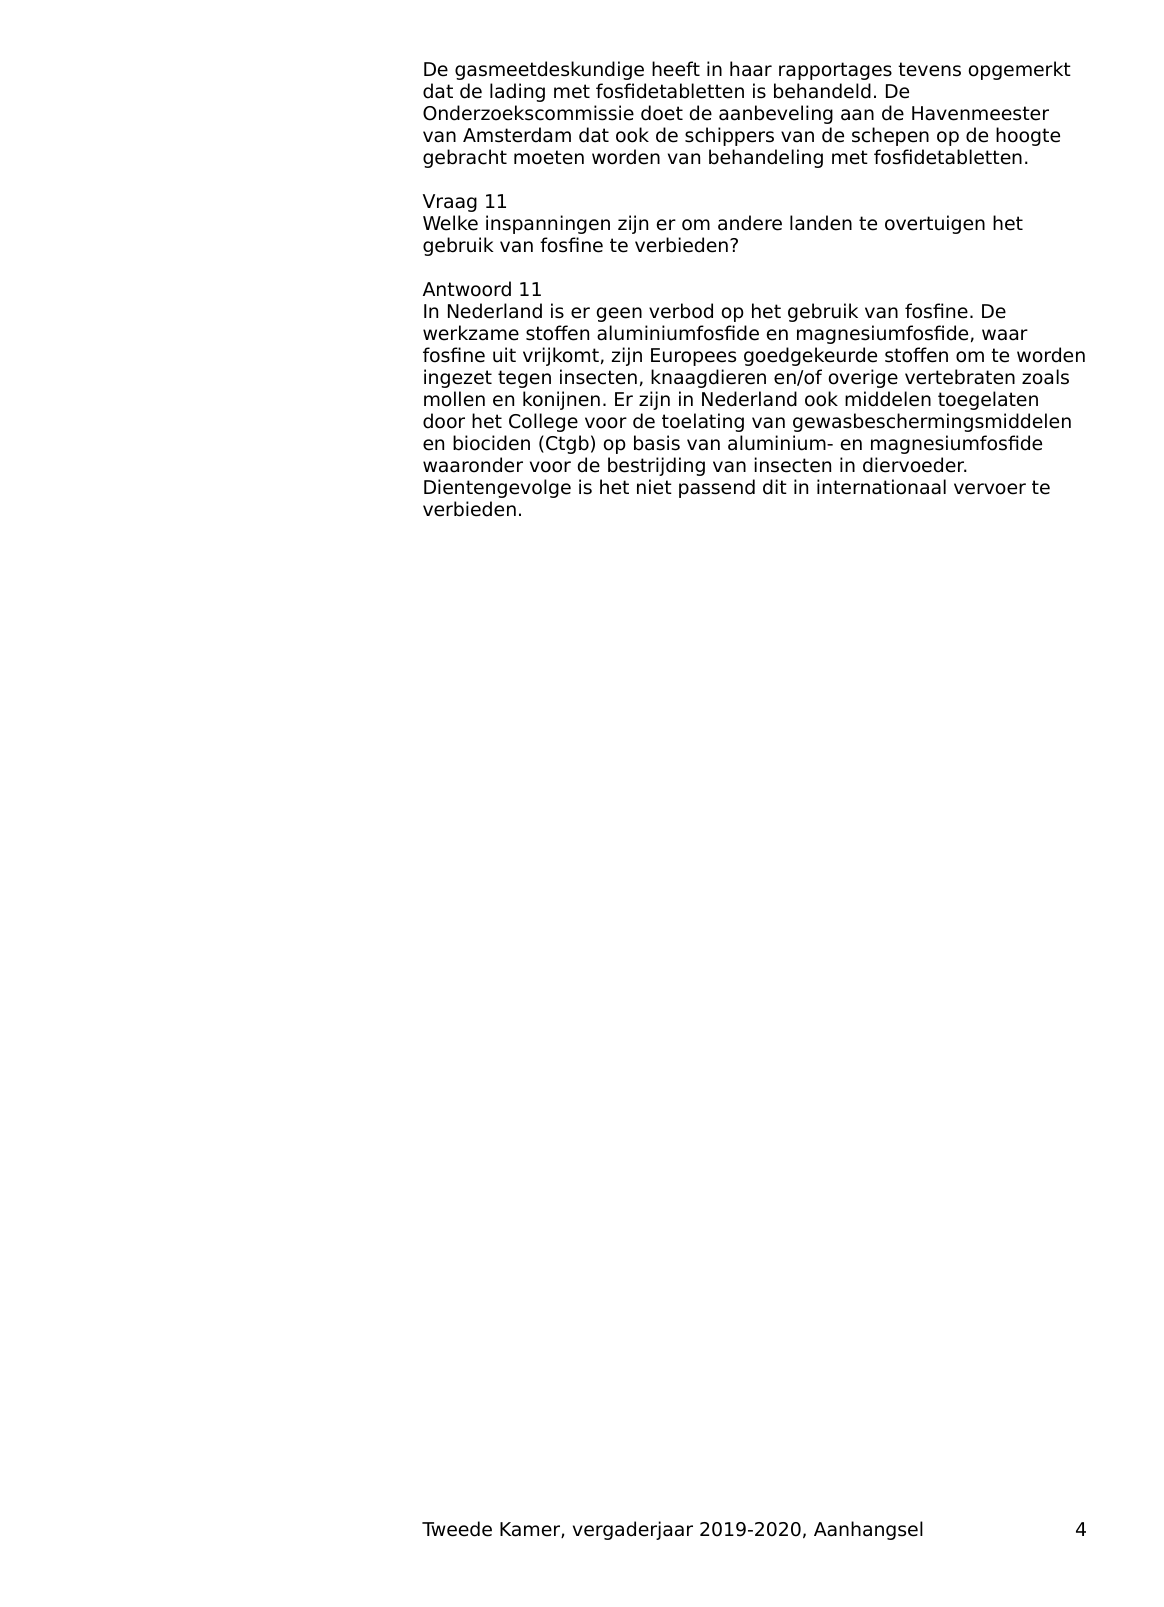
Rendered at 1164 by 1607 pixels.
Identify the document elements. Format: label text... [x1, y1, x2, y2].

text In Nederland is er geen verbod op het gebruik van fosfine. De werkzame stoffen aluminiumfosfide en magnesiumfosfide, waar fosfine uit vrijkomt, zijn Europees goedgekeurde stoffen om te worden ingezet tegen insecten, knaagdieren en/of overige vertebraten zoals mollen en konijnen. Er zijn in Nederland ook middelen toegelaten door het College voor de toelating van gewasbeschermingsmiddelen en biociden (Ctgb) op basis van aluminium- en magnesiumfosfide waaronder voor de bestrijding van insecten in diervoeder. Dientengevolge is het niet passend dit in internationaal vervoer te verbieden. [422, 301, 1087, 521]
text Welke inspanningen zijn er om andere landen te overtuigen het gebruik van fosfine te verbieden? [422, 213, 1087, 257]
text Vraag 11 [422, 191, 1087, 213]
text Antwoord 11 [422, 279, 1087, 301]
text De gasmeetdeskundige heeft in haar rapportages tevens opgemerkt dat de lading met fosfidetabletten is behandeld. De Onderzoekscommissie doet de aanbeveling aan de Havenmeester van Amsterdam dat ook de schippers van de schepen op de hoogte gebracht moeten worden van behandeling met fosfidetabletten. [422, 59, 1087, 169]
